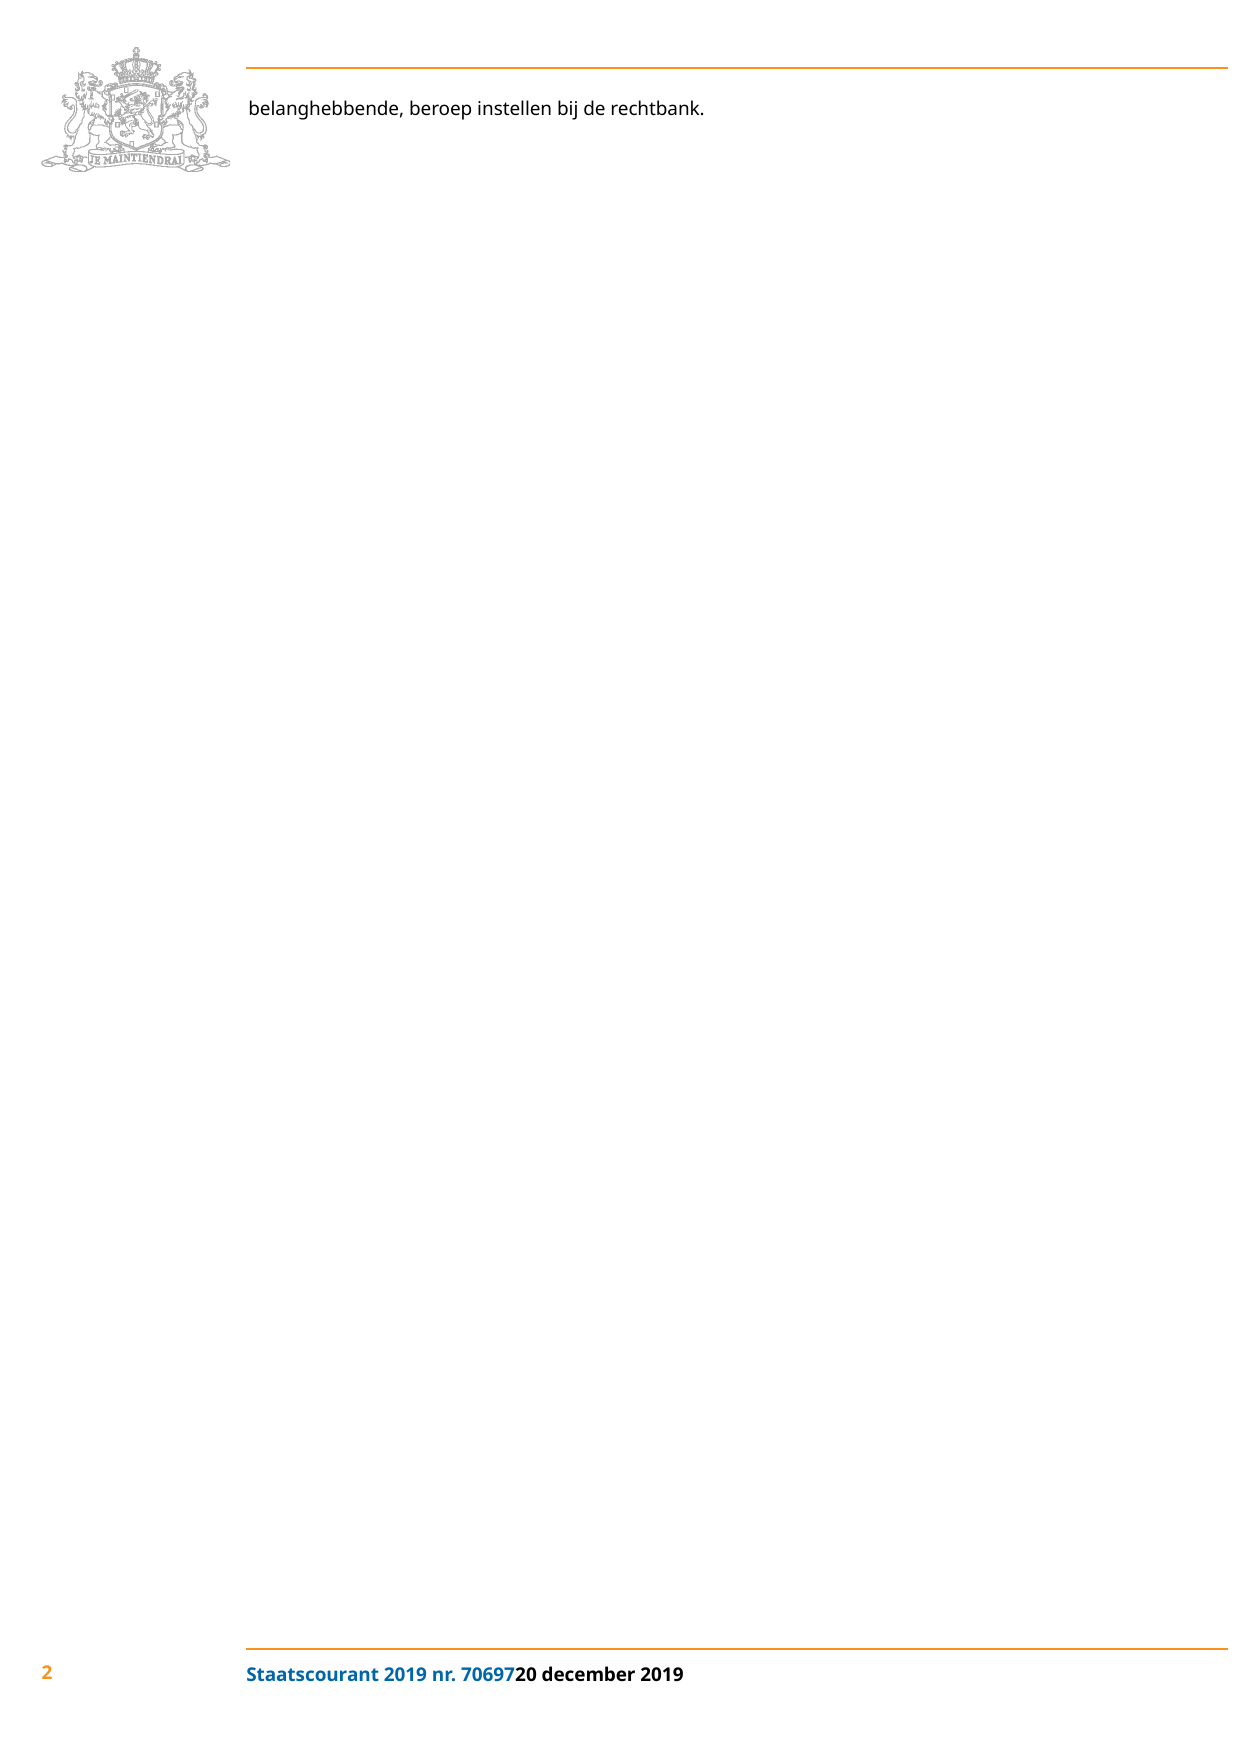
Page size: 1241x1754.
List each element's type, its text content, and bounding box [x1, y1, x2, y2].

picture [41, 47, 231, 172]
text belanghebbende, beroep instellen bij de rechtbank. [248, 95, 1152, 121]
